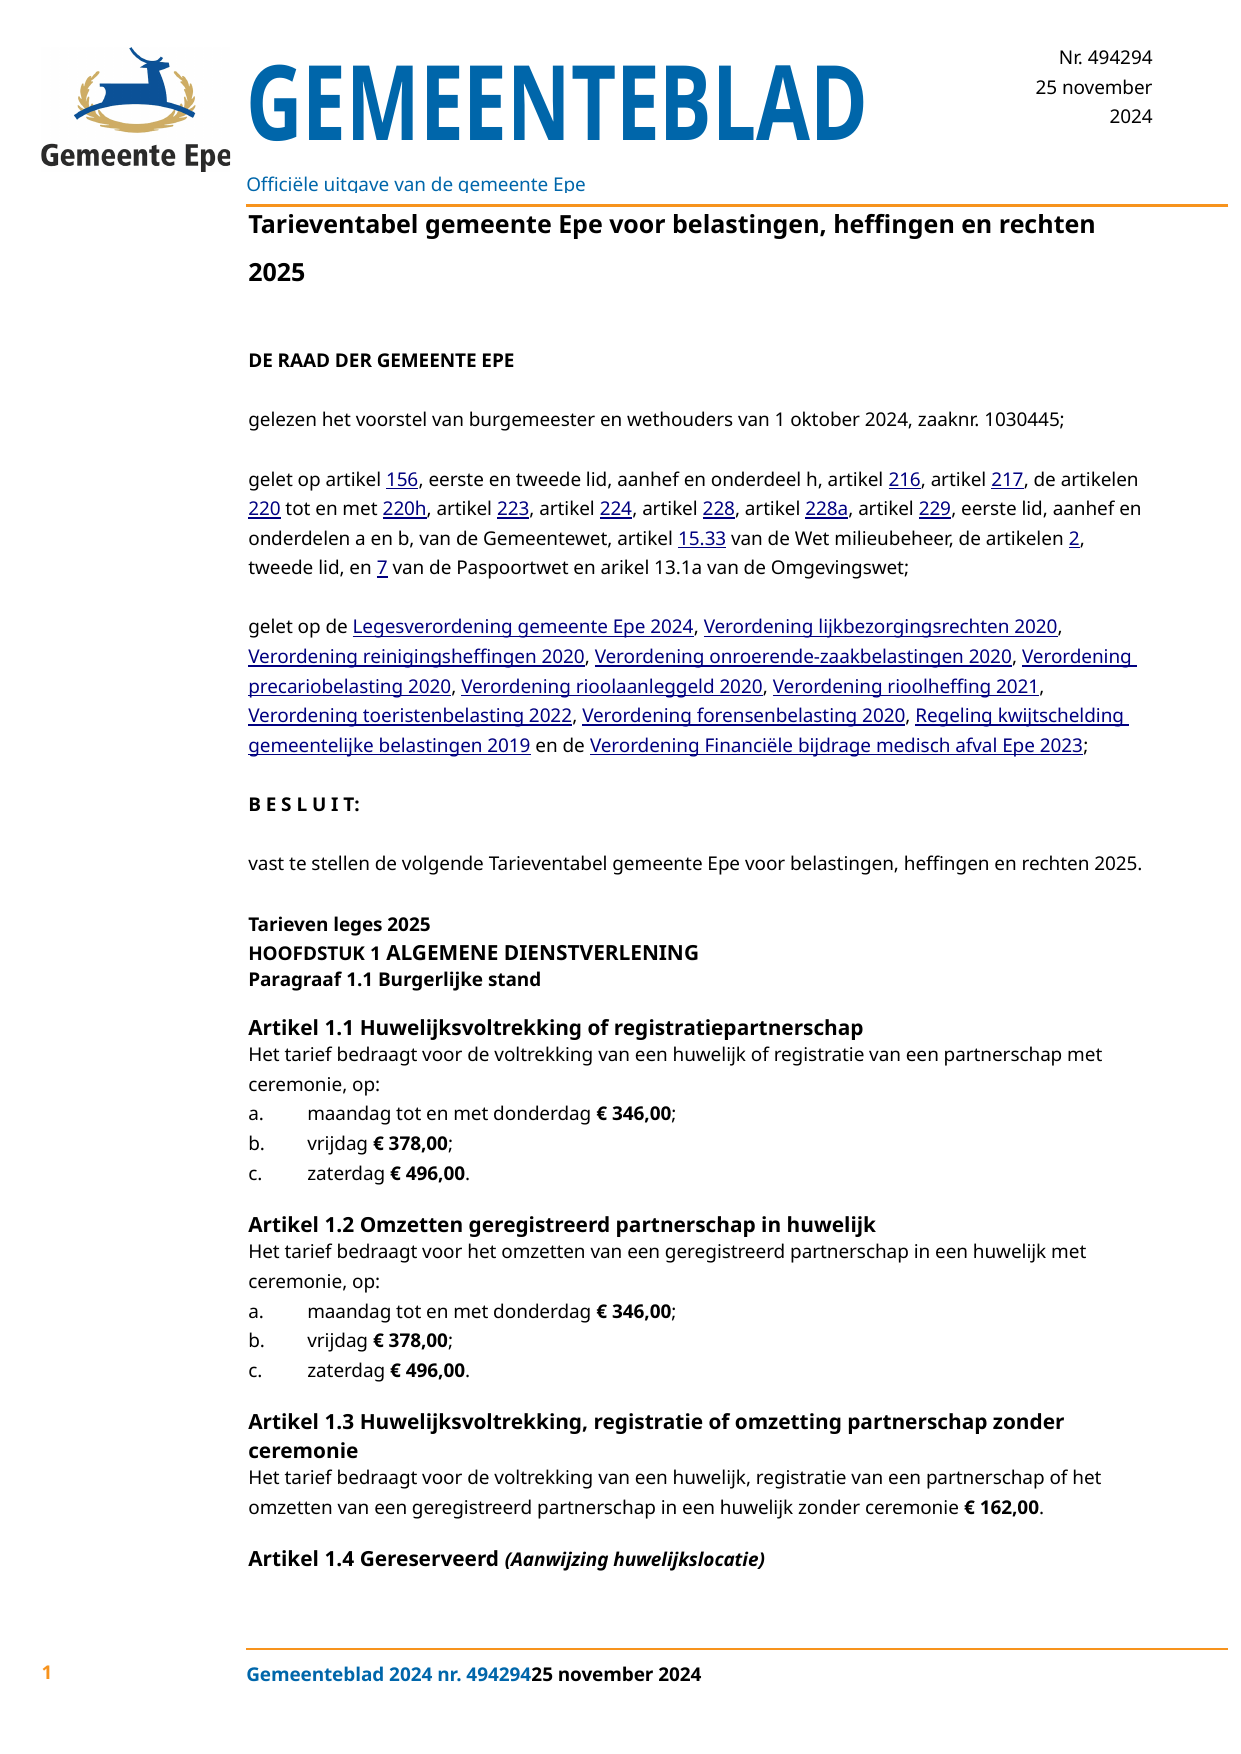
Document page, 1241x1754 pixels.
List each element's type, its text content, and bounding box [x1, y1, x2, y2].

picture [41, 47, 231, 172]
text Tarieventabel gemeente Epe voor belastingen, heffingen en rechten 2025 [248, 207, 1152, 288]
text gelezen het voorstel van burgemeester en wethouders van 1 oktober 2024, zaaknr. 1030445; [248, 407, 1152, 432]
text HOOFDSTUK 1 ALGEMENE DIENSTVERLENING [248, 938, 1152, 966]
list vrijdag € 378,00; [248, 1327, 1152, 1353]
text Artikel 1.2 Omzetten geregistreerd partnerschap in huwelijk [248, 1210, 1152, 1239]
text Artikel 1.3 Huwelijksvoltrekking, registratie of omzetting partnerschap zonder ceremonie [248, 1407, 1152, 1464]
list zaterdag € 496,00. [248, 1160, 1152, 1186]
text Artikel 1.4 Gereserveerd (Aanwijzing huwelijkslocatie) [248, 1544, 1152, 1573]
text gelet op de Legesverordening gemeente Epe 2024, Verordening lijkbezorgingsrechten 2020, Verordening reinigingsheffingen 2020, Verordening onroerende-zaakbelastingen 2020, Verordening precariobelasting 2020, Verordening rioolaanleggeld 2020, Verordening rioolheffing 2021, Verordening toeristenbelasting 2022, Verordening forensenbelasting 2020, Regeling kwijtschelding gemeentelijke belastingen 2019 en de Verordening Financiële bijdrage medisch afval Epe 2023; [248, 614, 1152, 758]
list maandag tot en met donderdag € 346,00; [248, 1298, 1152, 1323]
text B E S L U I T: [248, 791, 1152, 817]
list maandag tot en met donderdag € 346,00; [248, 1101, 1152, 1126]
text vast te stellen de volgende Tarieventabel gemeente Epe voor belastingen, heffingen en rechten 2025. [248, 850, 1152, 876]
text DE RAAD DER GEMEENTE EPE [248, 347, 1152, 373]
list vrijdag € 378,00; [248, 1130, 1152, 1156]
text Het tarief bedraagt voor de voltrekking van een huwelijk of registratie van een partnerschap met ceremonie, op: [248, 1041, 1152, 1097]
text Paragraaf 1.1 Burgerlijke stand [248, 966, 1152, 992]
text gelet op artikel 156, eerste en tweede lid, aanhef en onderdeel h, artikel 216, artikel 217, de artikelen 220 tot en met 220h, artikel 223, artikel 224, artikel 228, artikel 228a, artikel 229, eerste lid, aanhef en onderdelen a en b, van de Gemeentewet, artikel 15.33 van de Wet milieubeheer, de artikelen 2, tweede lid, en 7 van de Paspoortwet en arikel 13.1a van de Omgevingswet; [248, 466, 1152, 580]
text Artikel 1.1 Huwelijksvoltrekking of registratiepartnerschap [248, 1013, 1152, 1041]
text Tarieven leges 2025 [248, 909, 1152, 938]
list zaterdag € 496,00. [248, 1357, 1152, 1383]
text Het tarief bedraagt voor de voltrekking van een huwelijk, registratie van een partnerschap of het omzetten van een geregistreerd partnerschap in een huwelijk zonder ceremonie € 162,00. [248, 1464, 1152, 1519]
text Het tarief bedraagt voor het omzetten van een geregistreerd partnerschap in een huwelijk met ceremonie, op: [248, 1239, 1152, 1294]
